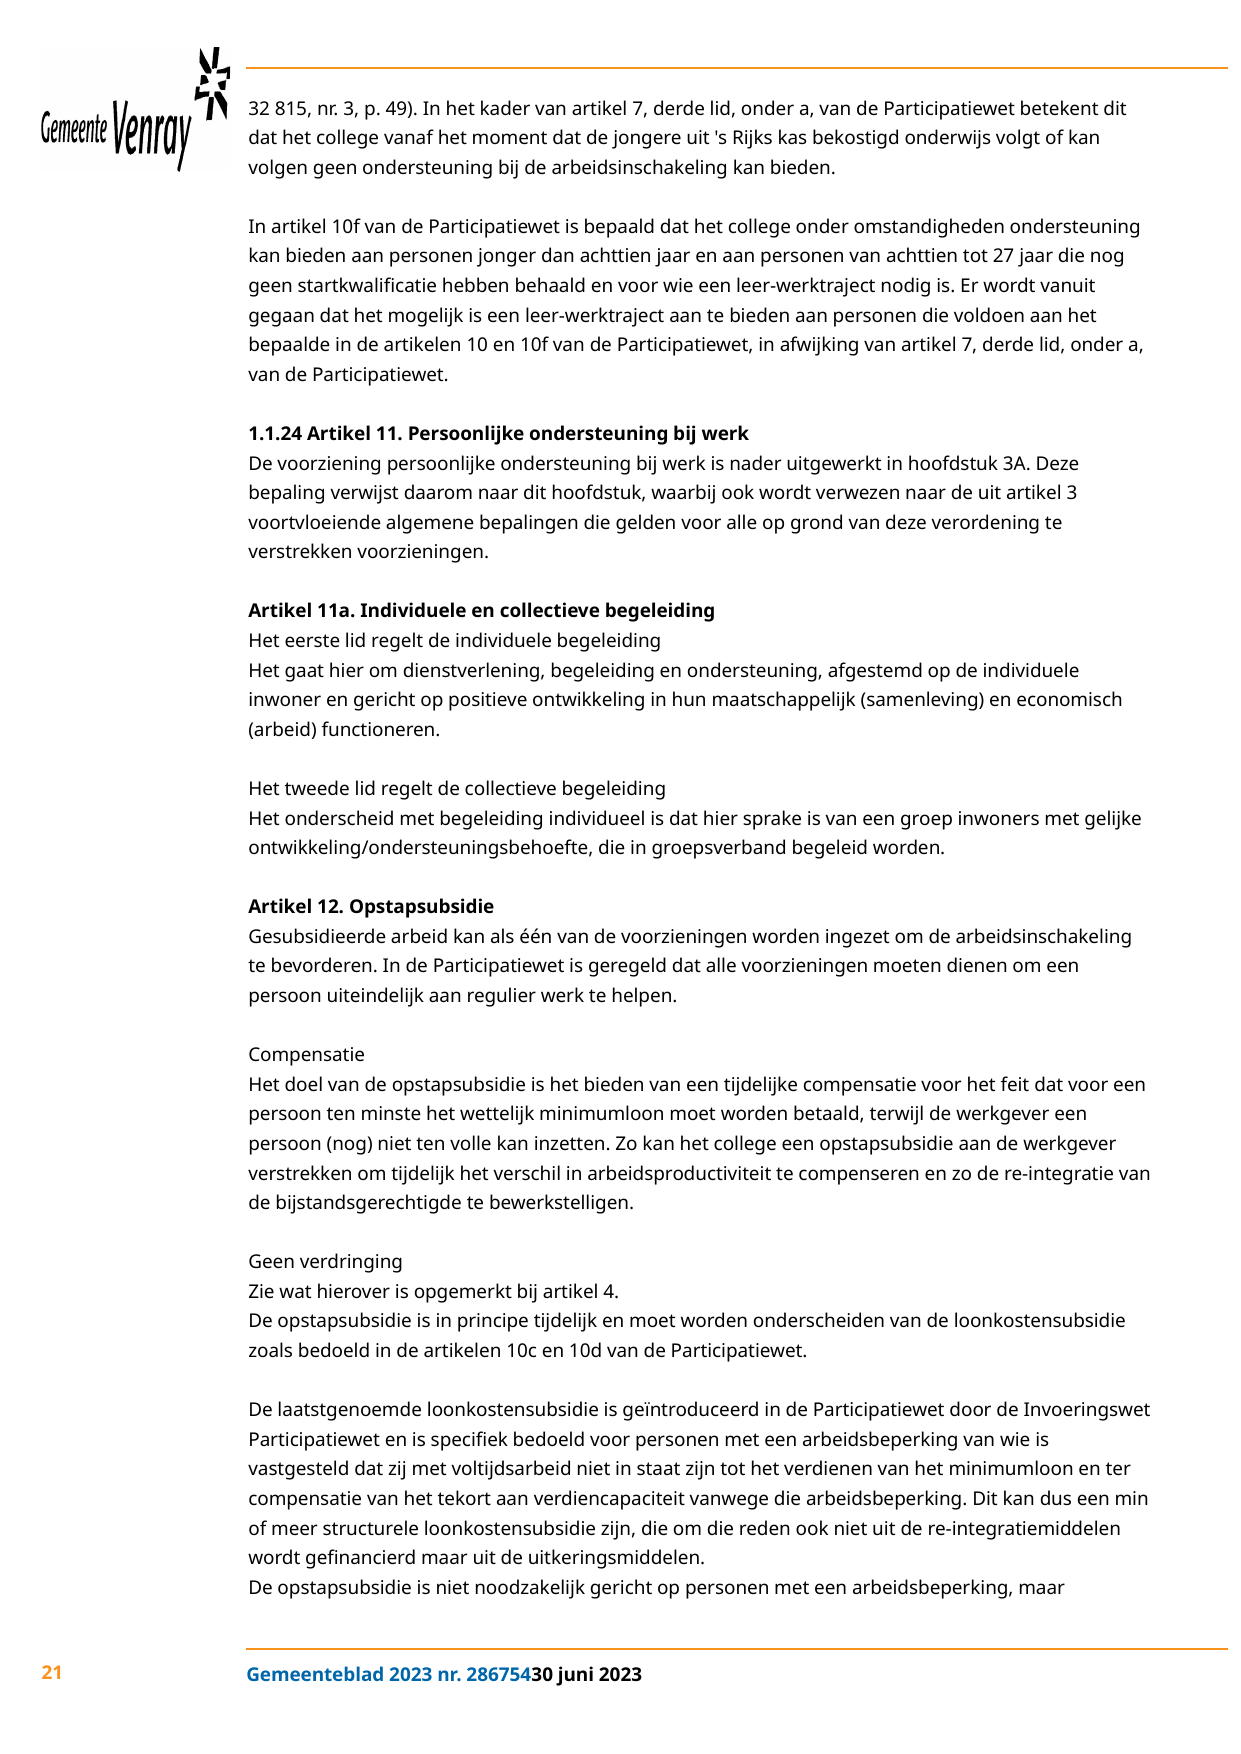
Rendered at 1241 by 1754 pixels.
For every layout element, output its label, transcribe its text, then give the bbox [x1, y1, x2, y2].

text Zie wat hierover is opgemerkt bij artikel 4. [248, 1278, 1152, 1304]
text Artikel 11a. Individuele en collectieve begeleiding [248, 598, 1152, 623]
text Het eerste lid regelt de individuele begeleiding [248, 627, 1152, 653]
text 1.1.24 Artikel 11. Persoonlijke ondersteuning bij werk [248, 420, 1152, 446]
text In artikel 10f van de Participatiewet is bepaald dat het college onder omstandigheden ondersteuning kan bieden aan personen jonger dan achttien jaar en aan personen van achttien tot 27 jaar die nog geen startkwalificatie hebben behaald en voor wie een leer-werktraject nodig is. Er wordt vanuit gegaan dat het mogelijk is een leer-werktraject aan te bieden aan personen die voldoen aan het bepaalde in de artikelen 10 en 10f van de Participatiewet, in afwijking van artikel 7, derde lid, onder a, van de Participatiewet. [248, 213, 1152, 387]
text 32 815, nr. 3, p. 49). In het kader van artikel 7, derde lid, onder a, van de Participatiewet betekent dit dat het college vanaf het moment dat de jongere uit 's Rijks kas bekostigd onderwijs volgt of kan volgen geen ondersteuning bij de arbeidsinschakeling kan bieden. [248, 95, 1152, 180]
text Compensatie [248, 1041, 1152, 1067]
picture [41, 47, 231, 172]
text De laatstgenoemde loonkostensubsidie is geïntroduceerd in de Participatiewet door de Invoeringswet Participatiewet en is specifiek bedoeld voor personen met een arbeidsbeperking van wie is vastgesteld dat zij met voltijdsarbeid niet in staat zijn tot het verdienen van het minimumloon en ter compensatie van het tekort aan verdiencapaciteit vanwege die arbeidsbeperking. Dit kan dus een min of meer structurele loonkostensubsidie zijn, die om die reden ook niet uit de re-integratiemiddelen wordt gefinancierd maar uit de uitkeringsmiddelen. [248, 1396, 1152, 1570]
text De opstapsubsidie is niet noodzakelijk gericht op personen met een arbeidsbeperking, maar [248, 1574, 1152, 1600]
text Geen verdringing [248, 1248, 1152, 1274]
text De opstapsubsidie is in principe tijdelijk en moet worden onderscheiden van de loonkostensubsidie zoals bedoeld in de artikelen 10c en 10d van de Participatiewet. [248, 1308, 1152, 1363]
text Het tweede lid regelt de collectieve begeleiding [248, 775, 1152, 801]
text Het gaat hier om dienstverlening, begeleiding en ondersteuning, afgestemd op de individuele inwoner en gericht op positieve ontwikkeling in hun maatschappelijk (samenleving) en economisch (arbeid) functioneren. [248, 657, 1152, 742]
text Het onderscheid met begeleiding individueel is dat hier sprake is van een groep inwoners met gelijke ontwikkeling/ondersteuningsbehoefte, die in groepsverband begeleid worden. [248, 805, 1152, 860]
text Het doel van de opstapsubsidie is het bieden van een tijdelijke compensatie voor het feit dat voor een persoon ten minste het wettelijk minimumloon moet worden betaald, terwijl de werkgever een persoon (nog) niet ten volle kan inzetten. Zo kan het college een opstapsubsidie aan de werkgever verstrekken om tijdelijk het verschil in arbeidsproductiviteit te compenseren en zo de re-integratie van de bijstandsgerechtigde te bewerkstelligen. [248, 1071, 1152, 1215]
text Artikel 12. Opstapsubsidie [248, 893, 1152, 919]
text Gesubsidieerde arbeid kan als één van de voorzieningen worden ingezet om de arbeidsinschakeling te bevorderen. In de Participatiewet is geregeld dat alle voorzieningen moeten dienen om een persoon uiteindelijk aan regulier werk te helpen. [248, 923, 1152, 1008]
text De voorziening persoonlijke ondersteuning bij werk is nader uitgewerkt in hoofdstuk 3A. Deze bepaling verwijst daarom naar dit hoofdstuk, waarbij ook wordt verwezen naar de uit artikel 3 voortvloeiende algemene bepalingen die gelden voor alle op grond van deze verordening te verstrekken voorzieningen. [248, 450, 1152, 564]
